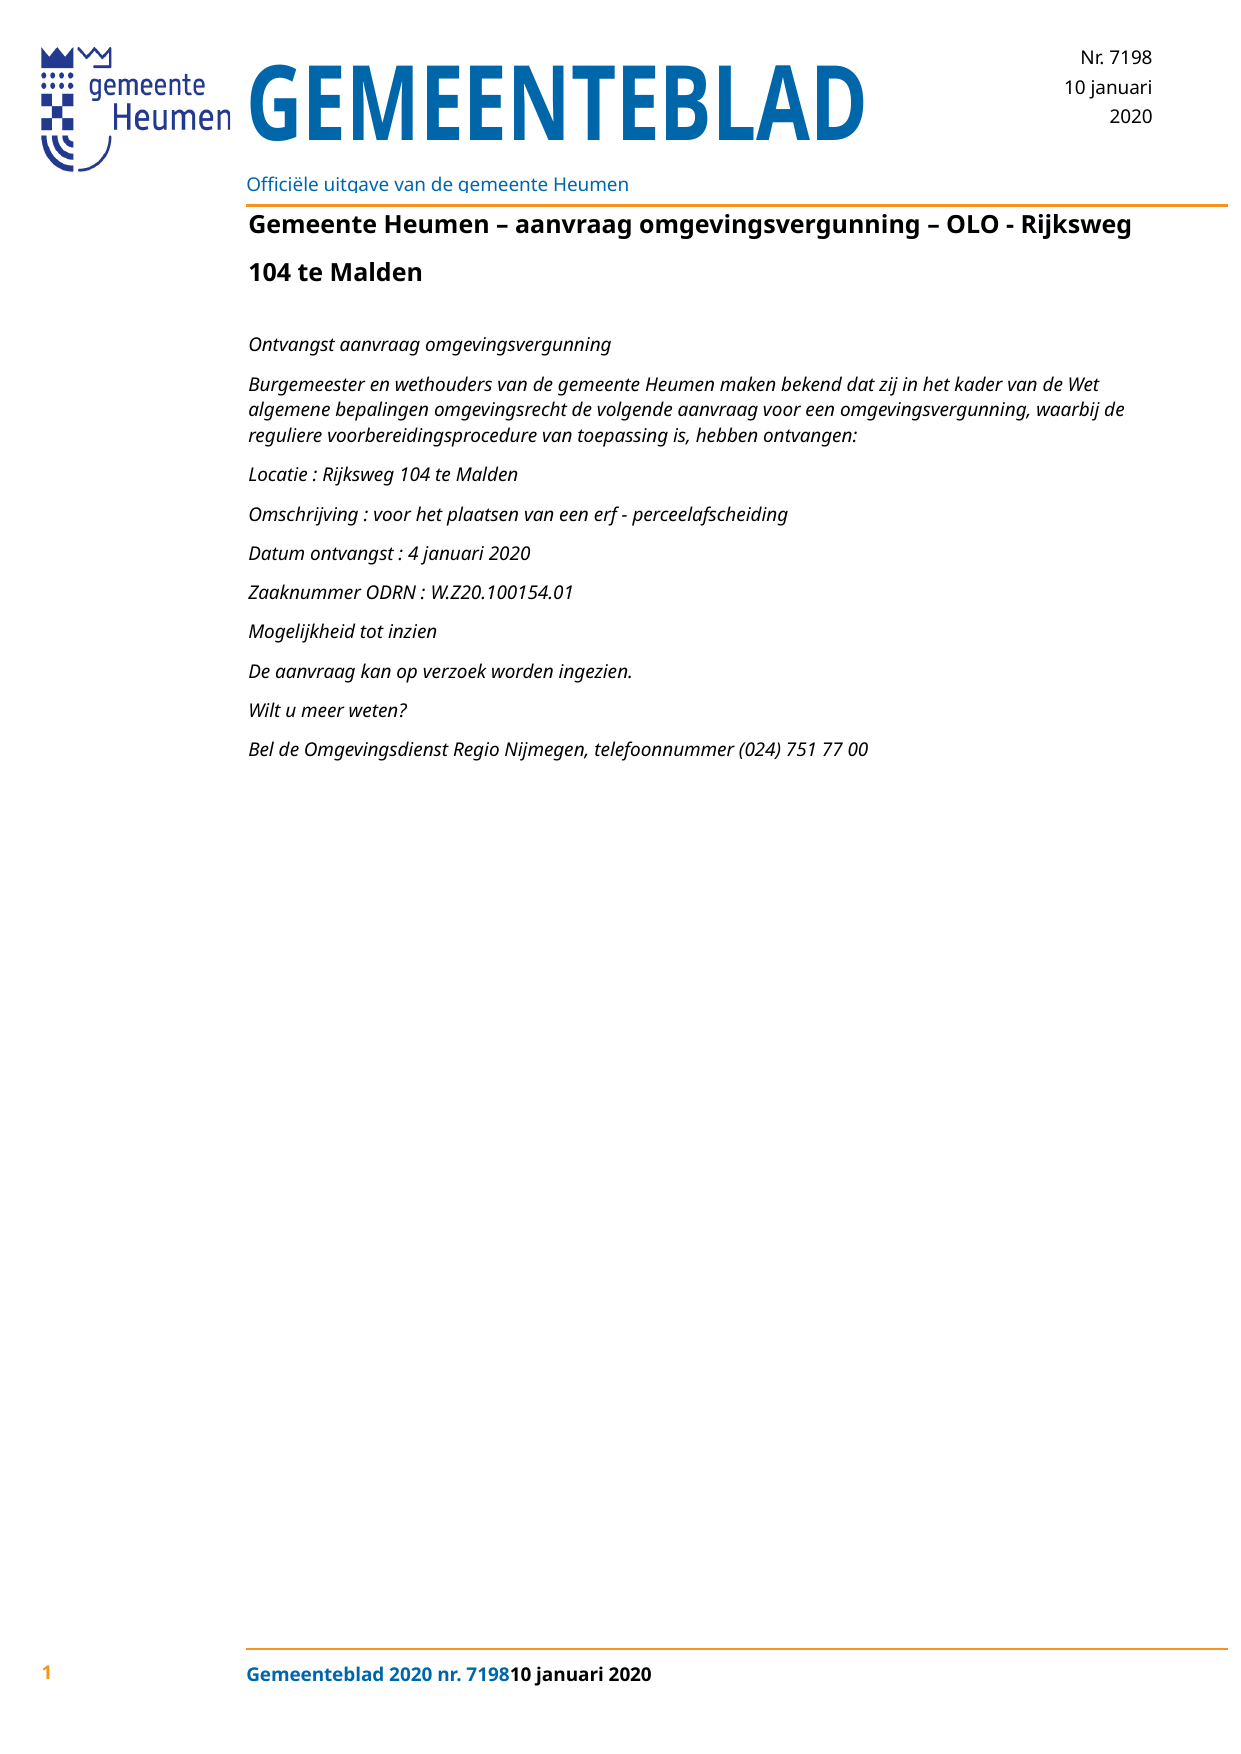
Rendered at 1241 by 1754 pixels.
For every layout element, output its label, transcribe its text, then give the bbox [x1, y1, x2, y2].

text Mogelijkheid tot inzien [248, 618, 1152, 644]
text Wilt u meer weten? [248, 697, 1152, 723]
text Zaaknummer ODRN : W.Z20.100154.01 [248, 579, 1152, 605]
text Bel de Omgevingsdienst Regio Nijmegen, telefoonnummer (024) 751 77 00 [248, 736, 1152, 762]
text Ontvangst aanvraag omgevingsvergunning [248, 331, 1152, 357]
text Burgemeester en wethouders van de gemeente Heumen maken bekend dat zij in het kader van de Wet algemene bepalingen omgevingsrecht de volgende aanvraag voor een omgevingsvergunning, waarbij de reguliere voorbereidingsprocedure van toepassing is, hebben ontvangen: [248, 371, 1152, 448]
text De aanvraag kan op verzoek worden ingezien. [248, 658, 1152, 683]
picture [41, 47, 231, 172]
text Locatie : Rijksweg 104 te Malden [248, 461, 1152, 487]
text Datum ontvangst : 4 januari 2020 [248, 540, 1152, 566]
text Omschrijving : voor het plaatsen van een erf - perceelafscheiding [248, 501, 1152, 526]
text Gemeente Heumen – aanvraag omgevingsvergunning – OLO - Rijksweg 104 te Malden [248, 207, 1152, 288]
